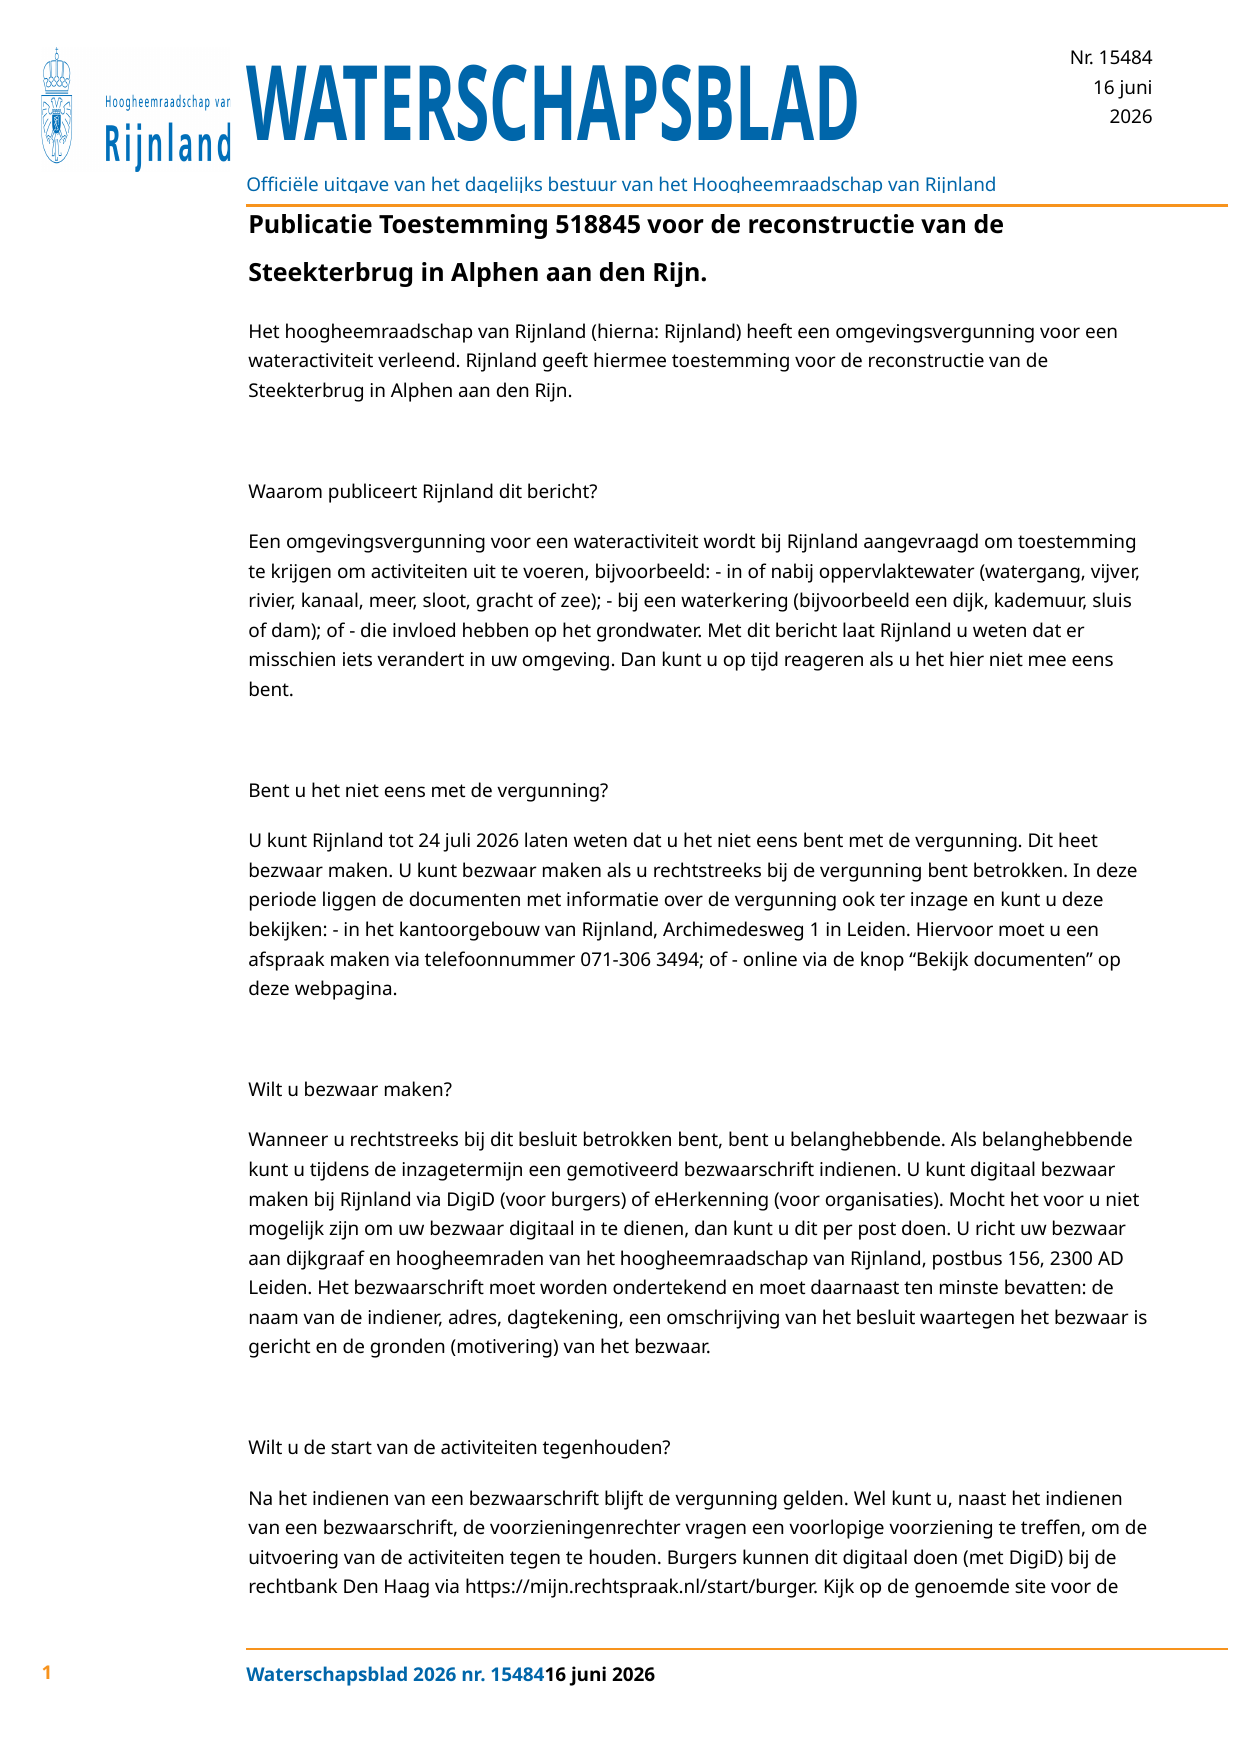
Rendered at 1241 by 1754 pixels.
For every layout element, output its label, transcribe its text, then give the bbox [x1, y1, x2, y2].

text U kunt Rijnland tot 24 juli 2026 laten weten dat u het niet eens bent met de vergunning. Dit heet bezwaar maken. U kunt bezwaar maken als u rechtstreeks bij de vergunning bent betrokken. In deze periode liggen de documenten met informatie over de vergunning ook ter inzage en kunt u deze bekijken: - in het kantoorgebouw van Rijnland, Archimedesweg 1 in Leiden. Hiervoor moet u een afspraak maken via telefoonnummer 071-306 3494; of - online via de knop “Bekijk documenten” op deze webpagina. [248, 827, 1152, 1001]
text Na het indienen van een bezwaarschrift blijft de vergunning gelden. Wel kunt u, naast het indienen van een bezwaarschrift, de voorzieningenrechter vragen een voorlopige voorziening te treffen, om de uitvoering van de activiteiten tegen te houden. Burgers kunnen dit digitaal doen (met DigiD) bij de rechtbank Den Haag via https://mijn.rechtspraak.nl/start/burger. Kijk op de genoemde site voor de [248, 1485, 1152, 1599]
text Wanneer u rechtstreeks bij dit besluit betrokken bent, bent u belanghebbende. Als belanghebbende kunt u tijdens de inzagetermijn een gemotiveerd bezwaarschrift indienen. U kunt digitaal bezwaar maken bij Rijnland via DigiD (voor burgers) of eHerkenning (voor organisaties). Mocht het voor u niet mogelijk zijn om uw bezwaar digitaal in te dienen, dan kunt u dit per post doen. U richt uw bezwaar aan dijkgraaf en hoogheemraden van het hoogheemraadschap van Rijnland, postbus 156, 2300 AD Leiden. Het bezwaarschrift moet worden ondertekend en moet daarnaast ten minste bevatten: de naam van de indiener, adres, dagtekening, een omschrijving van het besluit waartegen het bezwaar is gericht en de gronden (motivering) van het bezwaar. [248, 1127, 1152, 1359]
text Publicatie Toestemming 518845 voor de reconstructie van de Steekterbrug in Alphen aan den Rijn. [248, 207, 1152, 288]
text Een omgevingsvergunning voor een wateractiviteit wordt bij Rijnland aangevraagd om toestemming te krijgen om activiteiten uit te voeren, bijvoorbeeld: - in of nabij oppervlaktewater (watergang, vijver, rivier, kanaal, meer, sloot, gracht of zee); - bij een waterkering (bijvoorbeeld een dijk, kademuur, sluis of dam); of - die invloed hebben op het grondwater. Met dit bericht laat Rijnland u weten dat er misschien iets verandert in uw omgeving. Dan kunt u op tijd reageren als u het hier niet mee eens bent. [248, 528, 1152, 702]
text Bent u het niet eens met de vergunning? [248, 777, 1152, 803]
text Wilt u bezwaar maken? [248, 1076, 1152, 1102]
text Waarom publiceert Rijnland dit bericht? [248, 478, 1152, 504]
text Het hoogheemraadschap van Rijnland (hierna: Rijnland) heeft een omgevingsvergunning voor een wateractiviteit verleend. Rijnland geeft hiermee toestemming voor de reconstructie van de Steekterbrug in Alphen aan den Rijn. [248, 318, 1152, 403]
text Wilt u de start van de activiteiten tegenhouden? [248, 1434, 1152, 1460]
picture [41, 47, 231, 172]
